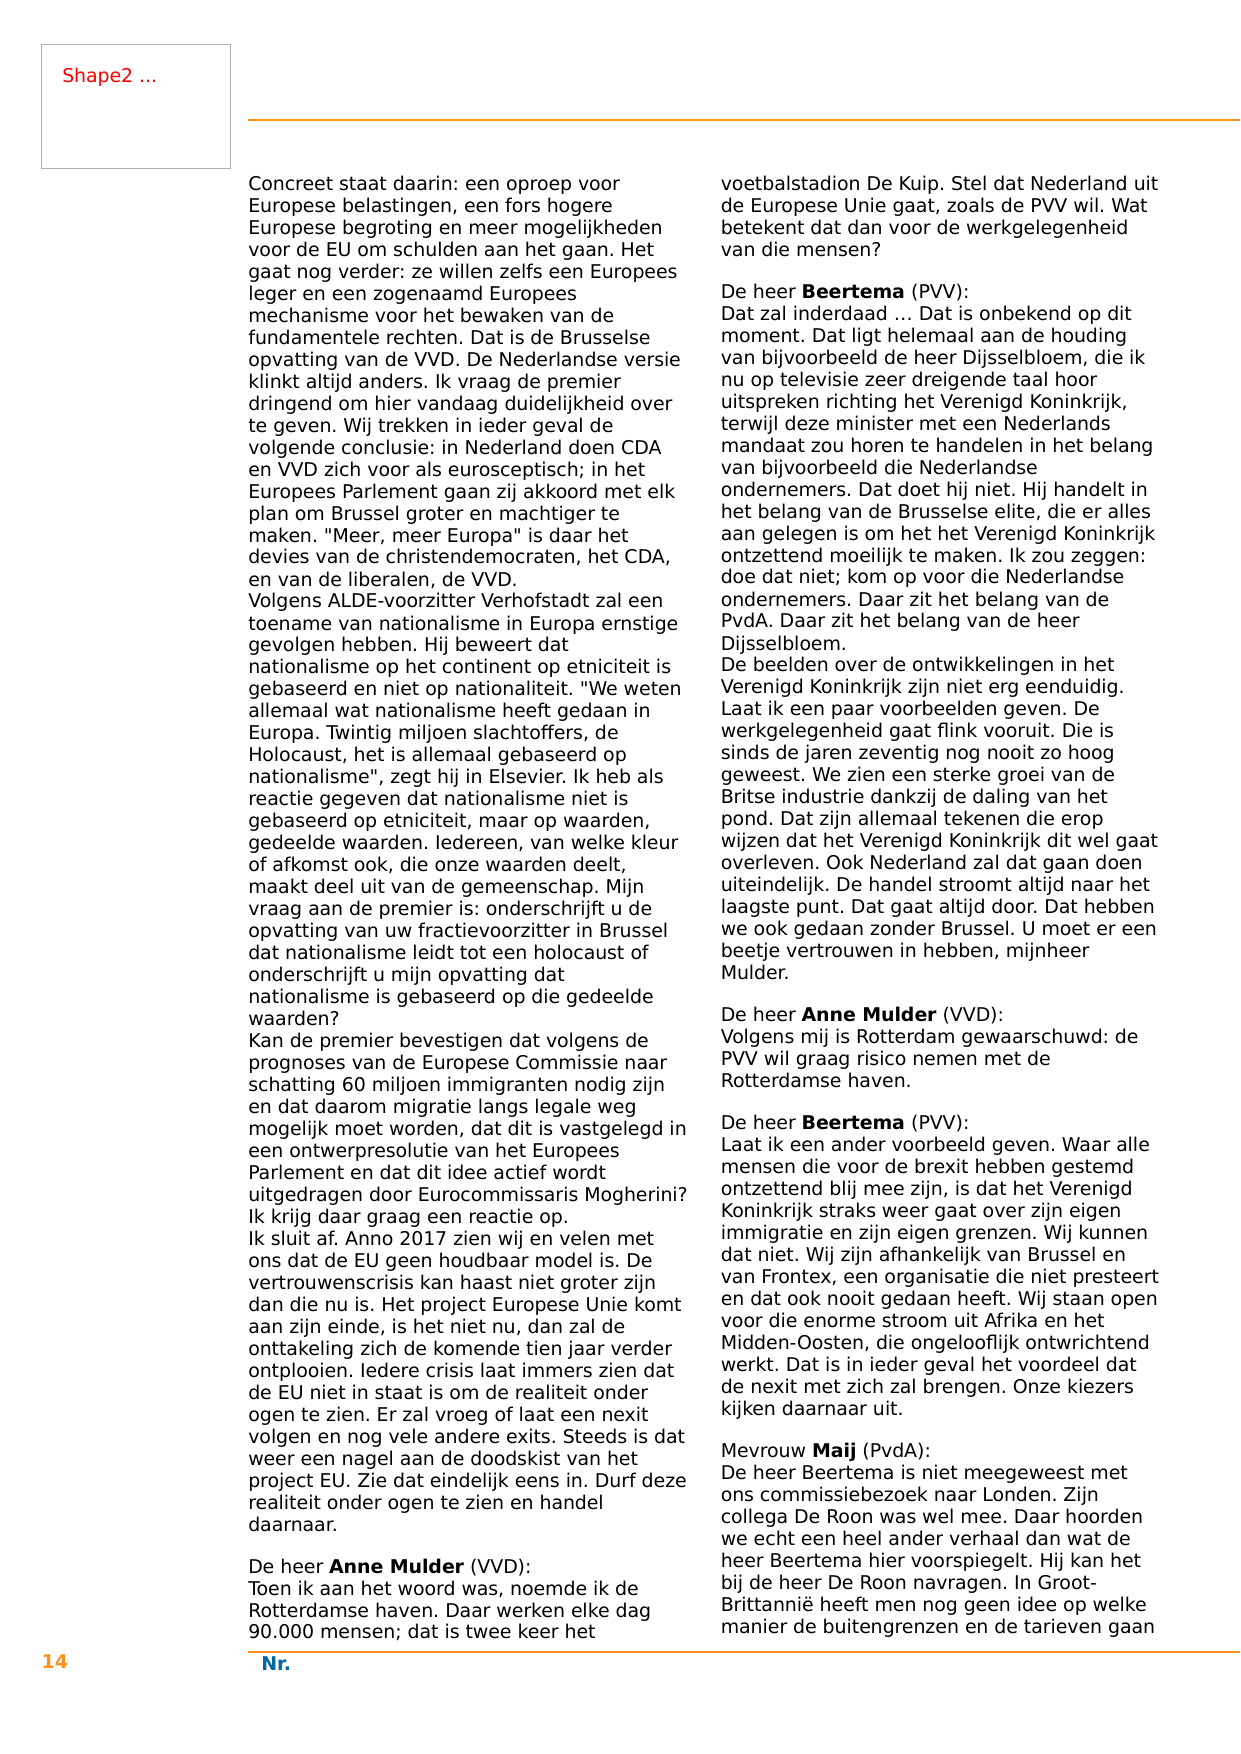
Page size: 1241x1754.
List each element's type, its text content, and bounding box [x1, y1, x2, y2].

text De beelden over de ontwikkelingen in het Verenigd Koninkrijk zijn niet erg eenduidig. Laat ik een paar voorbeelden geven. De werkgelegenheid gaat flink vooruit. Die is sinds de jaren zeventig nog nooit zo hoog geweest. We zien een sterke groei van de Britse industrie dankzij de daling van het pond. Dat zijn allemaal tekenen die erop wijzen dat het Verenigd Koninkrijk dit wel gaat overleven. Ook Nederland zal dat gaan doen uiteindelijk. De handel stroomt altijd naar het laagste punt. Dat gaat altijd door. Dat hebben we ook gedaan zonder Brussel. U moet er een beetje vertrouwen in hebben, mijnheer Mulder. [721, 654, 1163, 984]
text Volgens mij is Rotterdam gewaarschuwd: de PVV wil graag risico nemen met de Rotterdamse haven. [721, 1026, 1163, 1092]
text Volgens ALDE-voorzitter Verhofstadt zal een toename van nationalisme in Europa ernstige gevolgen hebben. Hij beweert dat nationalisme op het continent op etniciteit is gebaseerd en niet op nationaliteit. "We weten allemaal wat nationalisme heeft gedaan in Europa. Twintig miljoen slachtoffers, de Holocaust, het is allemaal gebaseerd op nationalisme", zegt hij in Elsevier. Ik heb als reactie gegeven dat nationalisme niet is gebaseerd op etniciteit, maar op waarden, gedeelde waarden. Iedereen, van welke kleur of afkomst ook, die onze waarden deelt, maakt deel uit van de gemeenschap. Mijn vraag aan de premier is: onderschrijft u de opvatting van uw fractievoorzitter in Brussel dat nationalisme leidt tot een holocaust of onderschrijft u mijn opvatting dat nationalisme is gebaseerd op die gedeelde waarden? [248, 590, 691, 1030]
text Kan de premier bevestigen dat volgens de prognoses van de Europese Commissie naar schatting 60 miljoen immigranten nodig zijn en dat daarom migratie langs legale weg mogelijk moet worden, dat dit is vastgelegd in een ontwerpresolutie van het Europees Parlement en dat dit idee actief wordt uitgedragen door Eurocommissaris Mogherini? Ik krijg daar graag een reactie op. [248, 1030, 691, 1228]
text Ik sluit af. Anno 2017 zien wij en velen met ons dat de EU geen houdbaar model is. De vertrouwenscrisis kan haast niet groter zijn dan die nu is. Het project Europese Unie komt aan zijn einde, is het niet nu, dan zal de onttakeling zich de komende tien jaar verder ontplooien. Iedere crisis laat immers zien dat de EU niet in staat is om de realiteit onder ogen te zien. Er zal vroeg of laat een nexit volgen en nog vele andere exits. Steeds is dat weer een nagel aan de doodskist van het project EU. Zie dat eindelijk eens in. Durf deze realiteit onder ogen te zien en handel daarnaar. [248, 1228, 691, 1536]
text De heer Anne Mulder (VVD): [248, 1556, 691, 1577]
text Mevrouw Maij (PvdA): [721, 1440, 1163, 1462]
text De heer Beertema (PVV): [721, 281, 1163, 303]
text Laat ik een ander voorbeeld geven. Waar alle mensen die voor de brexit hebben gestemd ontzettend blij mee zijn, is dat het Verenigd Koninkrijk straks weer gaat over zijn eigen immigratie en zijn eigen grenzen. Wij kunnen dat niet. Wij zijn afhankelijk van Brussel en van Frontex, een organisatie die niet presteert en dat ook nooit gedaan heeft. Wij staan open voor die enorme stroom uit Afrika en het Midden-Oosten, die ongelooflijk ontwrichtend werkt. Dat is in ieder geval het voordeel dat de nexit met zich zal brengen. Onze kiezers kijken daarnaar uit. [721, 1134, 1163, 1420]
text De heer Beertema (PVV): [721, 1112, 1163, 1134]
text Toen ik aan het woord was, noemde ik de Rotterdamse haven. Daar werken elke dag 90.000 mensen; dat is twee keer het [248, 1577, 691, 1643]
text De heer Anne Mulder (VVD): [721, 1004, 1163, 1026]
text Dat zal inderdaad … Dat is onbekend op dit moment. Dat ligt helemaal aan de houding van bijvoorbeeld de heer Dijsselbloem, die ik nu op televisie zeer dreigende taal hoor uitspreken richting het Verenigd Koninkrijk, terwijl deze minister met een Nederlands mandaat zou horen te handelen in het belang van bijvoorbeeld die Nederlandse ondernemers. Dat doet hij niet. Hij handelt in het belang van de Brusselse elite, die er alles aan gelegen is om het het Verenigd Koninkrijk ontzettend moeilijk te maken. Ik zou zeggen: doe dat niet; kom op voor die Nederlandse ondernemers. Daar zit het belang van de PvdA. Daar zit het belang van de heer Dijsselbloem. [721, 303, 1163, 654]
text voetbalstadion De Kuip. Stel dat Nederland uit de Europese Unie gaat, zoals de PVV wil. Wat betekent dat dan voor de werkgelegenheid van die mensen? [721, 173, 1163, 261]
text Concreet staat daarin: een oproep voor Europese belastingen, een fors hogere Europese begroting en meer mogelijkheden voor de EU om schulden aan het gaan. Het gaat nog verder: ze willen zelfs een Europees leger en een zogenaamd Europees mechanisme voor het bewaken van de fundamentele rechten. Dat is de Brusselse opvatting van de VVD. De Nederlandse versie klinkt altijd anders. Ik vraag de premier dringend om hier vandaag duidelijkheid over te geven. Wij trekken in ieder geval de volgende conclusie: in Nederland doen CDA en VVD zich voor als eurosceptisch; in het Europees Parlement gaan zij akkoord met elk plan om Brussel groter en machtiger te maken. "Meer, meer Europa" is daar het devies van de christendemocraten, het CDA, en van de liberalen, de VVD. [248, 173, 691, 590]
text De heer Beertema is niet meegeweest met ons commissiebezoek naar Londen. Zijn collega De Roon was wel mee. Daar hoorden we echt een heel ander verhaal dan wat de heer Beertema hier voorspiegelt. Hij kan het bij de heer De Roon navragen. In Groot-Brittannië heeft men nog geen idee op welke manier de buitengrenzen en de tarieven gaan [721, 1462, 1163, 1637]
